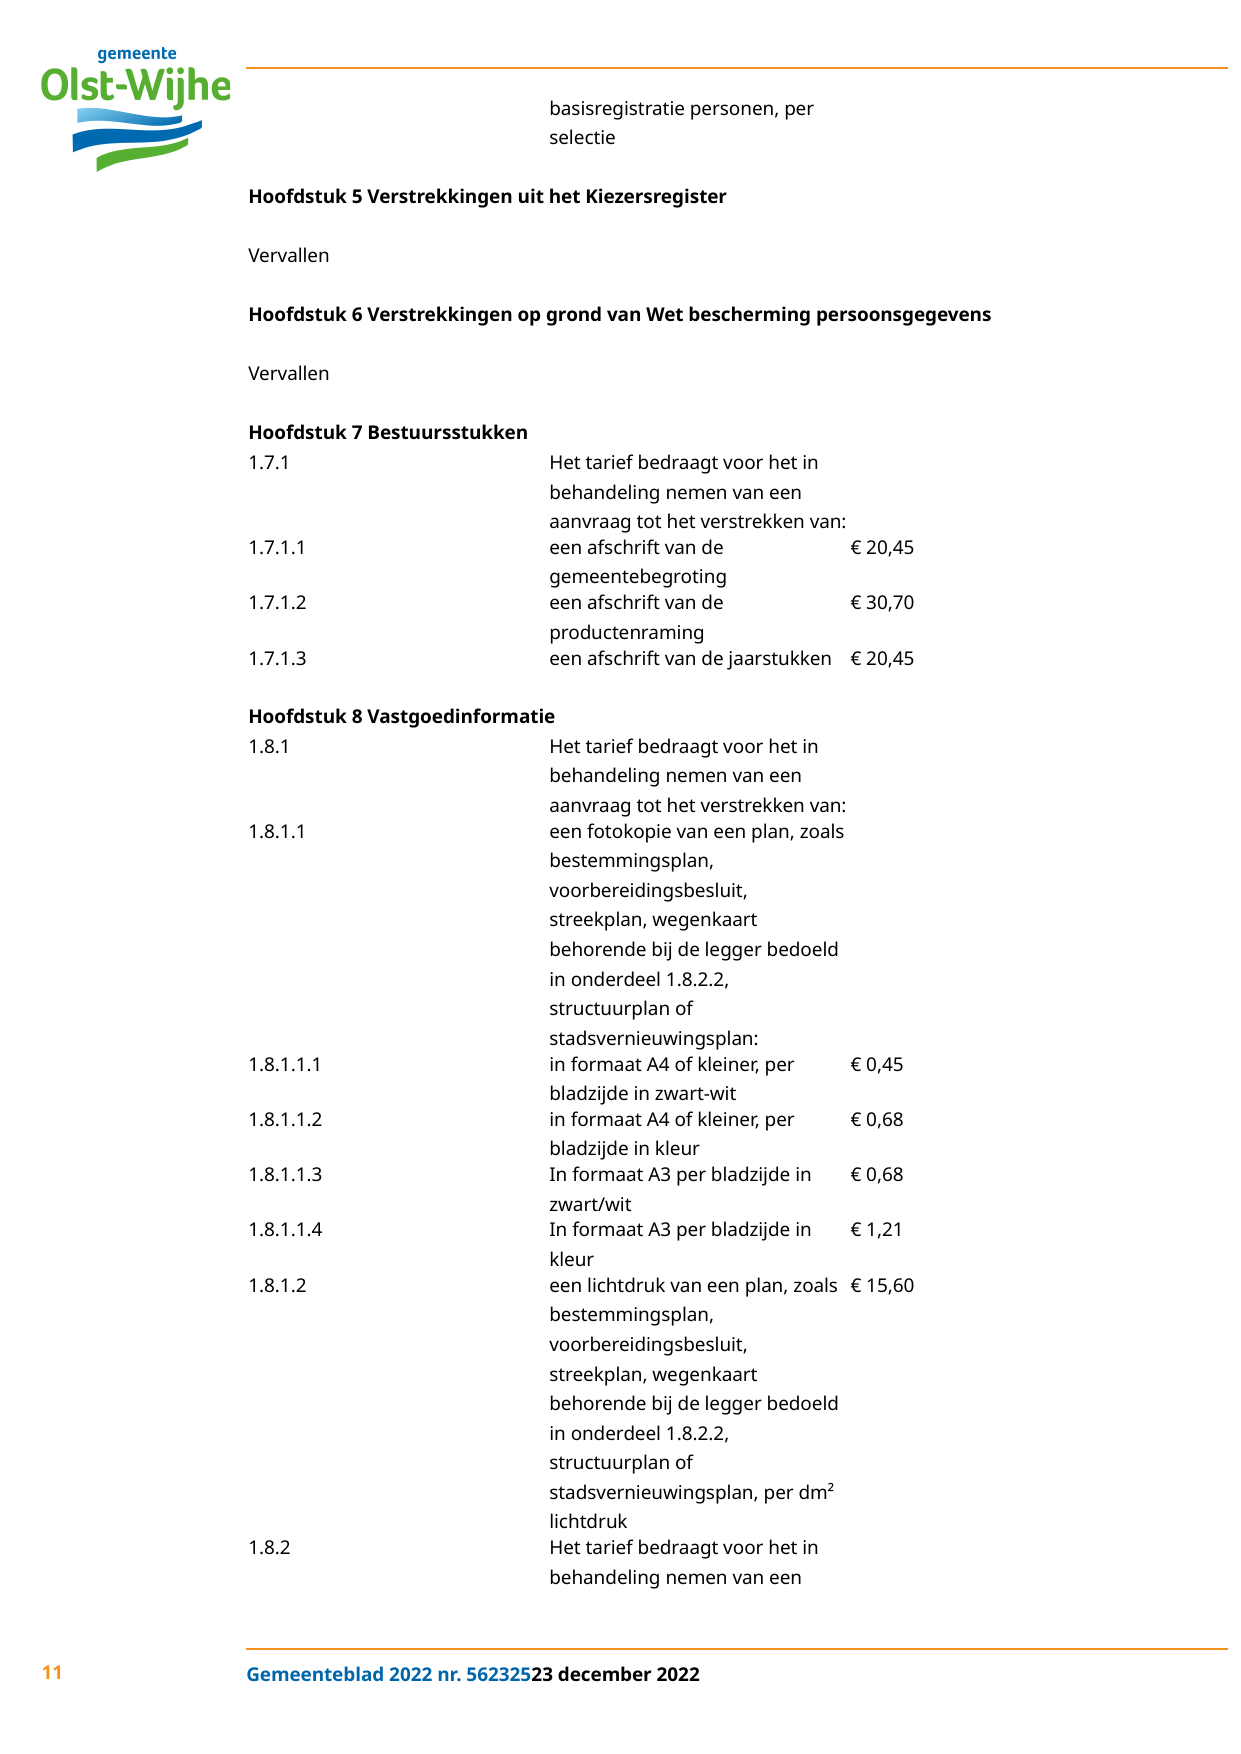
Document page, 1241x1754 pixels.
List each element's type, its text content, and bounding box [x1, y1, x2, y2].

table_header Het tarief bedraagt voor het in behandeling nemen van een aanvraag tot het verstrekken van: [549, 733, 850, 818]
table_header 1.7.1 [248, 449, 549, 534]
text Vervallen [248, 360, 1152, 386]
table_cell € 20,45 [850, 645, 1152, 671]
table_cell 1.8.1.1 [248, 818, 549, 1051]
table_cell in formaat A4 of kleiner, per bladzijde in zwart-wit [549, 1051, 850, 1106]
table_cell een afschrift van de productenraming [549, 590, 850, 645]
picture [41, 47, 231, 172]
text Hoofdstuk 8 Vastgoedinformatie [248, 703, 1152, 729]
table_cell [850, 95, 1152, 150]
table_cell een lichtdruk van een plan, zoals bestemmingsplan, voorbereidingsbesluit, streekplan, wegenkaart behorende bij de legger bedoeld in onderdeel 1.8.2.2, structuurplan of stadsvernieuwingsplan, per dm² lichtdruk [549, 1272, 850, 1534]
table_cell € 15,60 [850, 1272, 1152, 1534]
table_cell 1.8.1.2 [248, 1272, 549, 1534]
table_cell [248, 95, 549, 150]
table_header Het tarief bedraagt voor het in behandeling nemen van een aanvraag tot het verstrekken van: [549, 449, 850, 534]
table_cell 1.8.1.1.4 [248, 1217, 549, 1272]
table_cell 1.8.1.1.2 [248, 1106, 549, 1161]
table_cell € 0,45 [850, 1051, 1152, 1106]
table_cell € 0,68 [850, 1161, 1152, 1217]
table_cell € 30,70 [850, 590, 1152, 645]
table_cell 1.8.2 [248, 1534, 549, 1590]
table_cell 1.8.1.1.1 [248, 1051, 549, 1106]
table_cell [850, 818, 1152, 1051]
text Hoofdstuk 5 Verstrekkingen uit het Kiezersregister [248, 183, 1152, 209]
table_cell In formaat A3 per bladzijde in kleur [549, 1217, 850, 1272]
table_cell 1.8.1.1.3 [248, 1161, 549, 1217]
table_cell in formaat A4 of kleiner, per bladzijde in kleur [549, 1106, 850, 1161]
table_cell een afschrift van de jaarstukken [549, 645, 850, 671]
text Vervallen [248, 242, 1152, 268]
table_cell een fotokopie van een plan, zoals bestemmingsplan, voorbereidingsbesluit, streekplan, wegenkaart behorende bij de legger bedoeld in onderdeel 1.8.2.2, structuurplan of stadsvernieuwingsplan: [549, 818, 850, 1051]
table_cell € 1,21 [850, 1217, 1152, 1272]
text Hoofdstuk 7 Bestuursstukken [248, 419, 1152, 445]
table_header [850, 733, 1152, 818]
table_cell Het tarief bedraagt voor het in behandeling nemen van een [549, 1534, 850, 1590]
table_cell [850, 1534, 1152, 1590]
table_header 1.8.1 [248, 733, 549, 818]
table_cell 1.7.1.2 [248, 590, 549, 645]
table_header [850, 449, 1152, 534]
table_cell basisregistratie personen, per selectie [549, 95, 850, 150]
table_cell 1.7.1.3 [248, 645, 549, 671]
table_cell € 20,45 [850, 534, 1152, 589]
table_cell € 0,68 [850, 1106, 1152, 1161]
table_cell een afschrift van de gemeentebegroting [549, 534, 850, 589]
table_cell 1.7.1.1 [248, 534, 549, 589]
table_cell In formaat A3 per bladzijde in zwart/wit [549, 1161, 850, 1217]
text Hoofdstuk 6 Verstrekkingen op grond van Wet bescherming persoonsgegevens [248, 301, 1152, 327]
